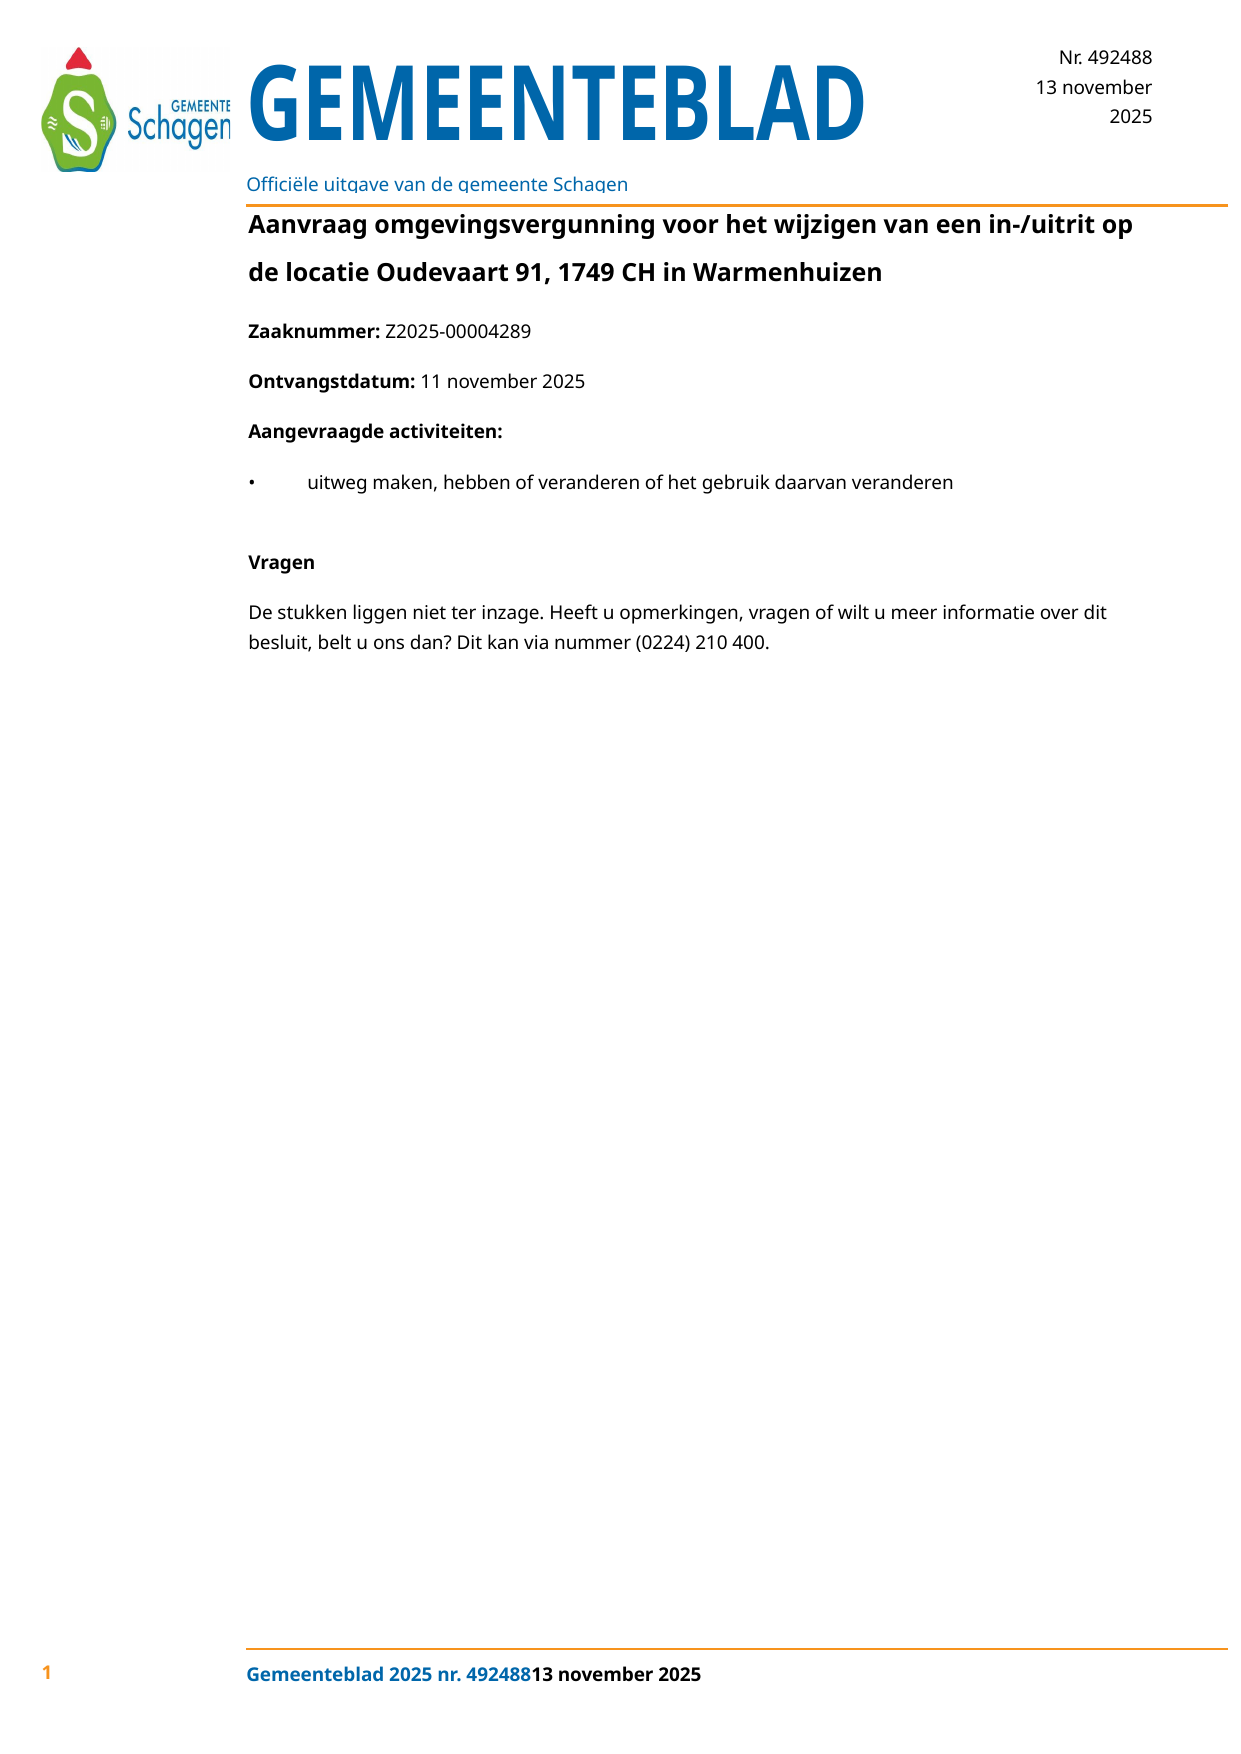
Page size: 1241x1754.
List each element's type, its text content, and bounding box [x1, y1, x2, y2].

list uitweg maken, hebben of veranderen of het gebruik daarvan veranderen [248, 469, 1152, 495]
text De stukken liggen niet ter inzage. Heeft u opmerkingen, vragen of wilt u meer informatie over dit besluit, belt u ons dan? Dit kan via nummer (0224) 210 400. [248, 599, 1152, 655]
text Zaaknummer: Z2025-00004289 [248, 318, 1152, 344]
text Aanvraag omgevingsvergunning voor het wijzigen van een in-/uitrit op de locatie Oudevaart 91, 1749 CH in Warmenhuizen [248, 207, 1152, 288]
picture [41, 47, 231, 172]
text Aangevraagde activiteiten: [248, 419, 1152, 444]
text Vragen [248, 549, 1152, 575]
text Ontvangstdatum: 11 november 2025 [248, 368, 1152, 394]
